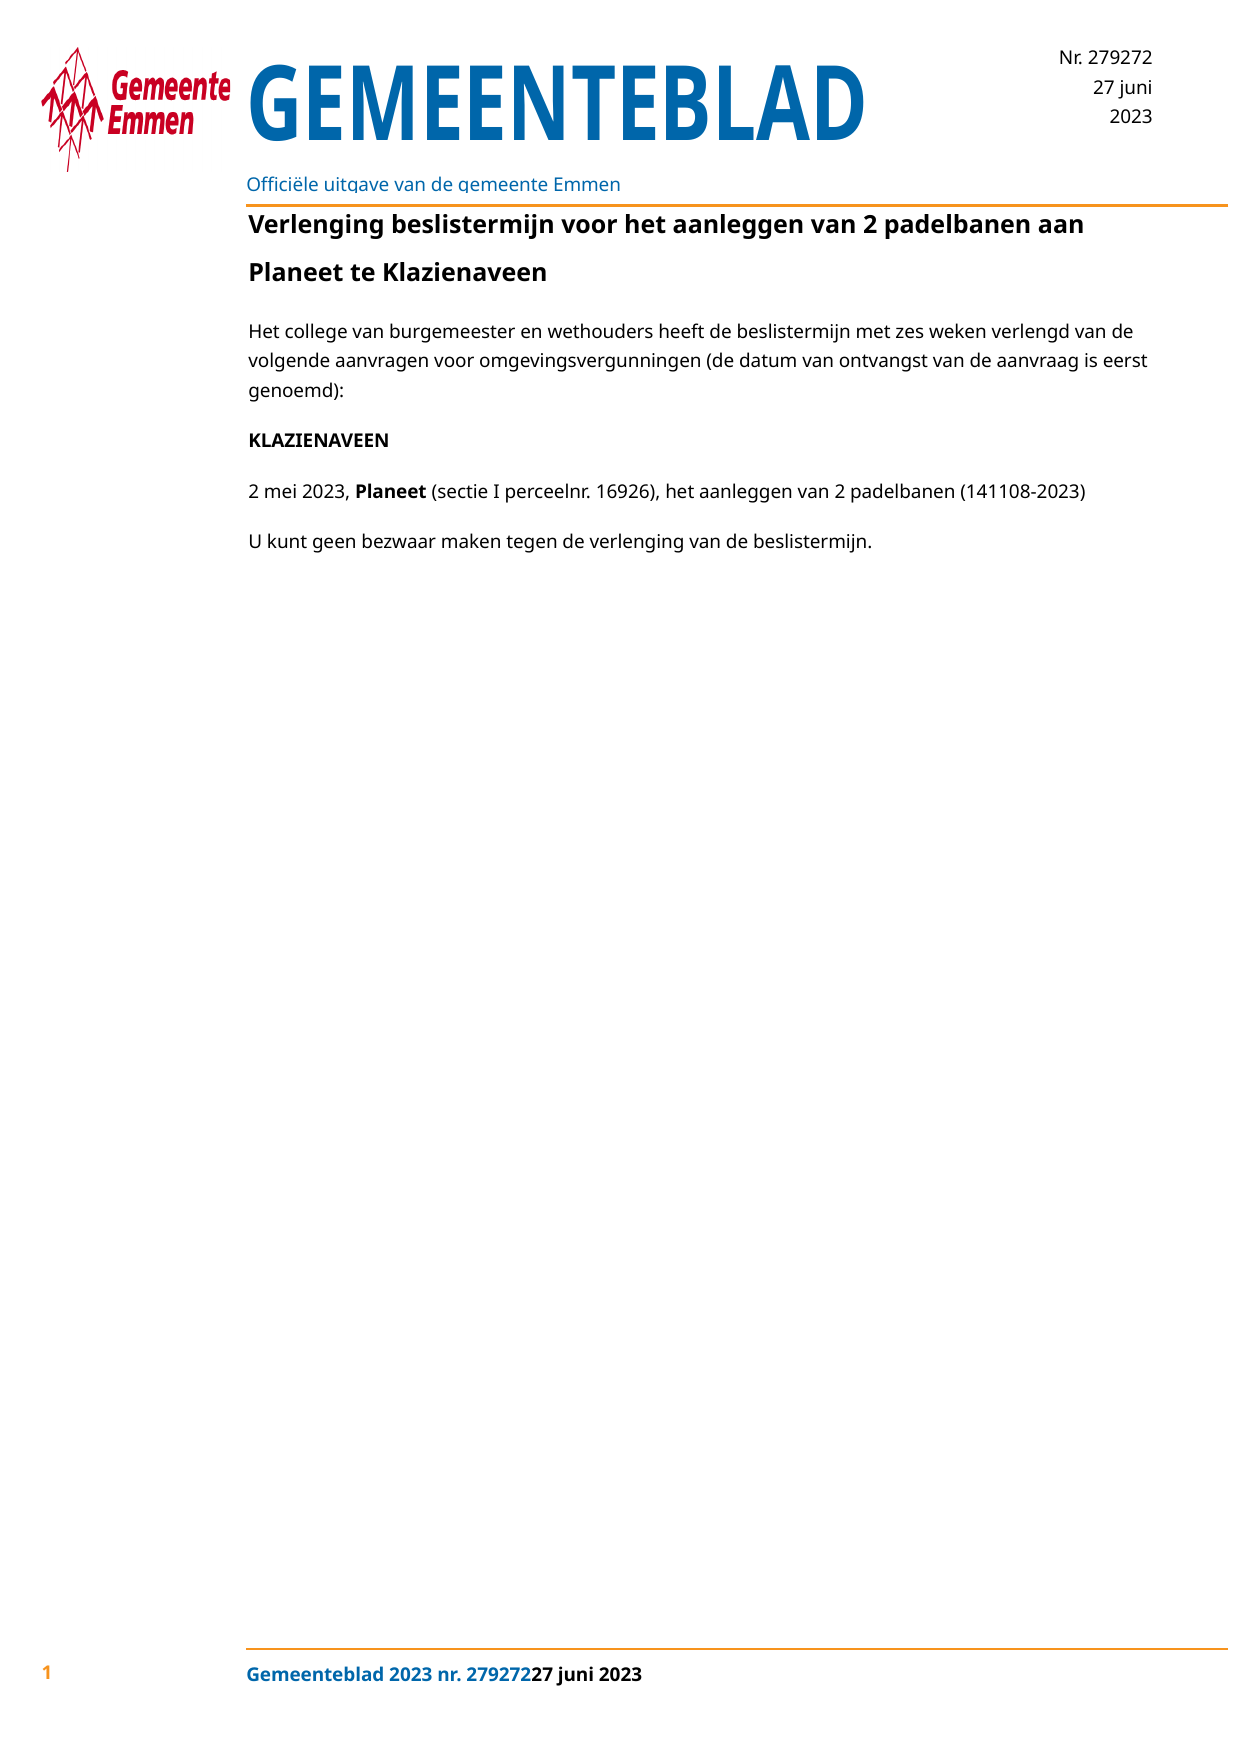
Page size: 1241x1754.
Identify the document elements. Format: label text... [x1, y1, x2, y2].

text 2 mei 2023, Planeet (sectie I perceelnr. 16926), het aanleggen van 2 padelbanen (141108-2023) [248, 478, 1152, 504]
text Het college van burgemeester en wethouders heeft de beslistermijn met zes weken verlengd van de volgende aanvragen voor omgevingsvergunningen (de datum van ontvangst van de aanvraag is eerst genoemd): [248, 318, 1152, 403]
text KLAZIENAVEEN [248, 427, 1152, 453]
text U kunt geen bezwaar maken tegen de verlenging van de beslistermijn. [248, 528, 1152, 554]
text Verlenging beslistermijn voor het aanleggen van 2 padelbanen aan Planeet te Klazienaveen [248, 207, 1152, 288]
picture [41, 47, 231, 172]
